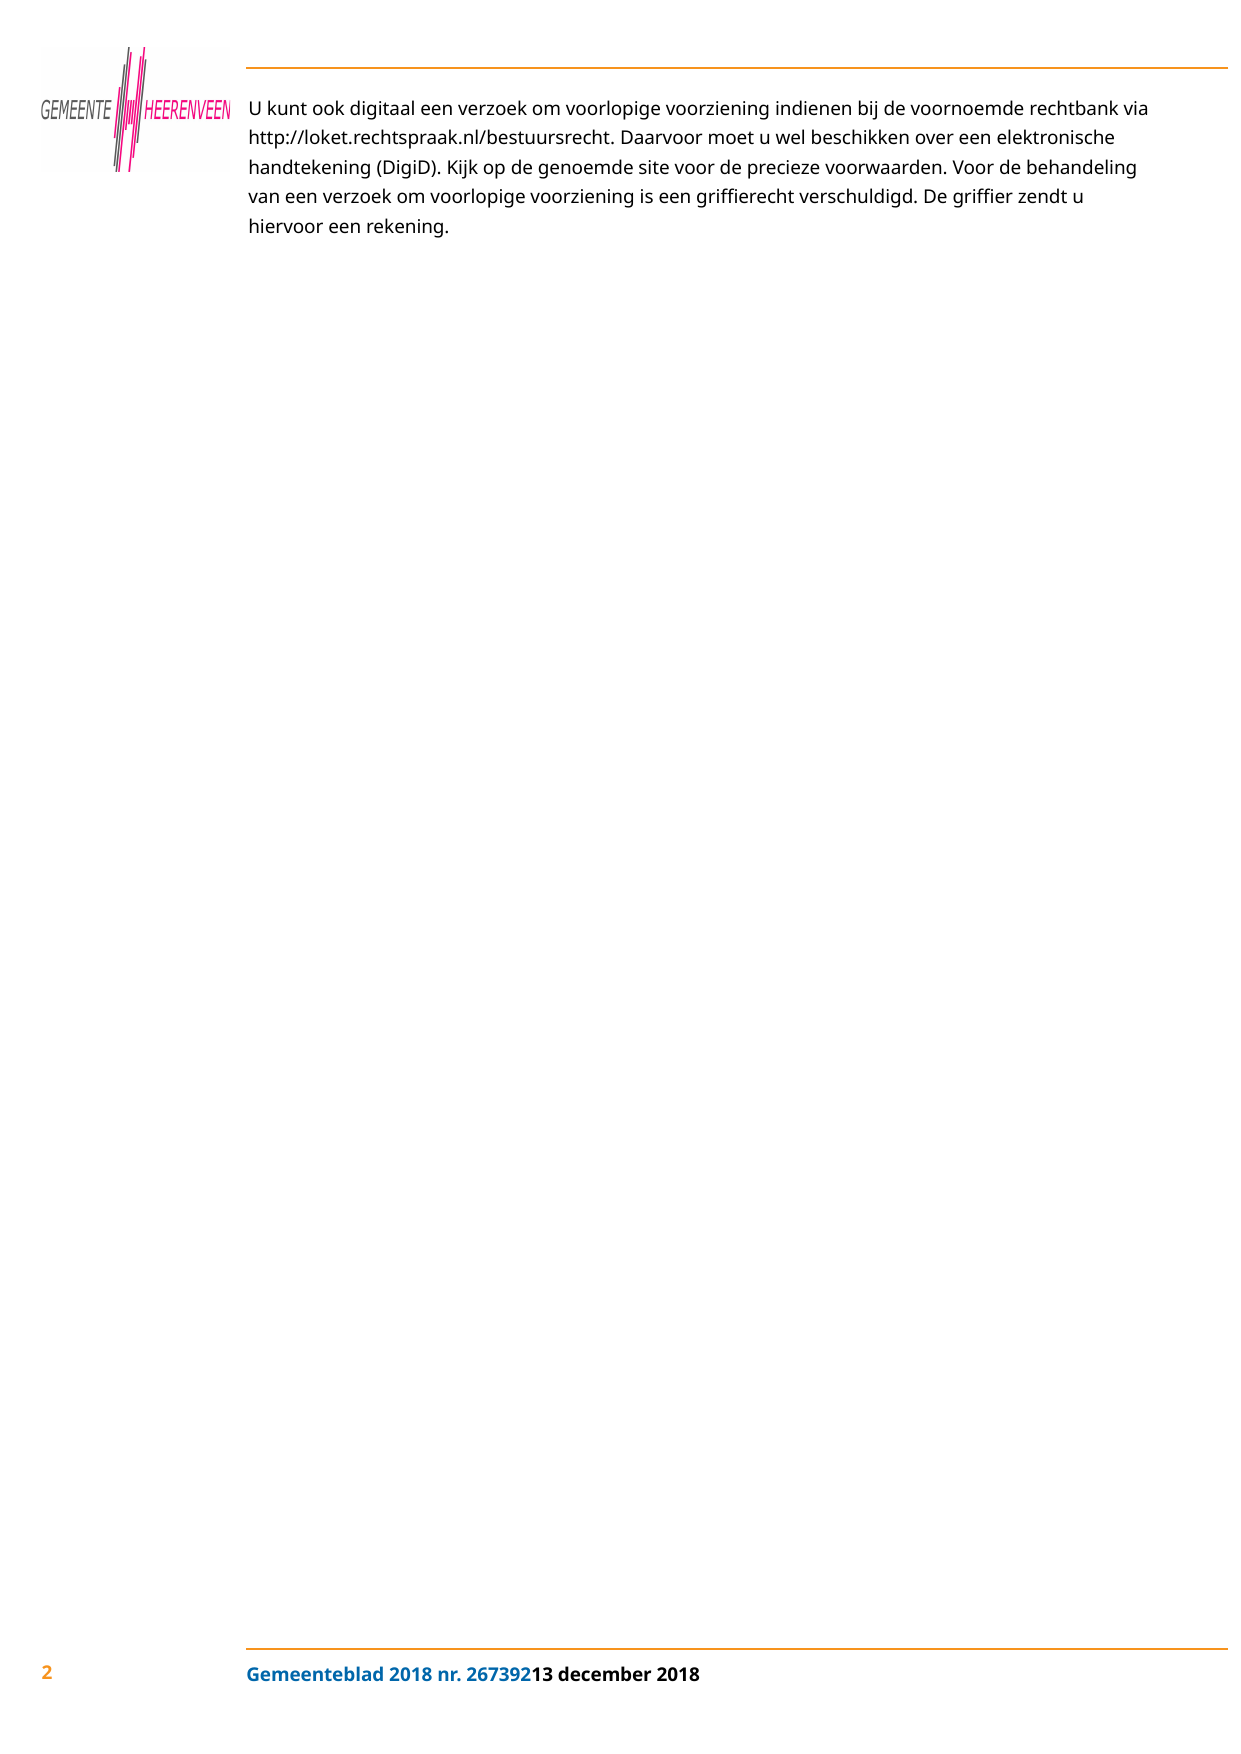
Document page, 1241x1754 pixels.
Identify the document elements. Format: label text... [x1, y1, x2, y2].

picture [41, 47, 231, 172]
text U kunt ook digitaal een verzoek om voorlopige voorziening indienen bij de voornoemde rechtbank via http://loket.rechtspraak.nl/bestuursrecht. Daarvoor moet u wel beschikken over een elektronische handtekening (DigiD). Kijk op de genoemde site voor de precieze voorwaarden. Voor de behandeling van een verzoek om voorlopige voorziening is een griffierecht verschuldigd. De griffier zendt u hiervoor een rekening. [248, 95, 1152, 239]
